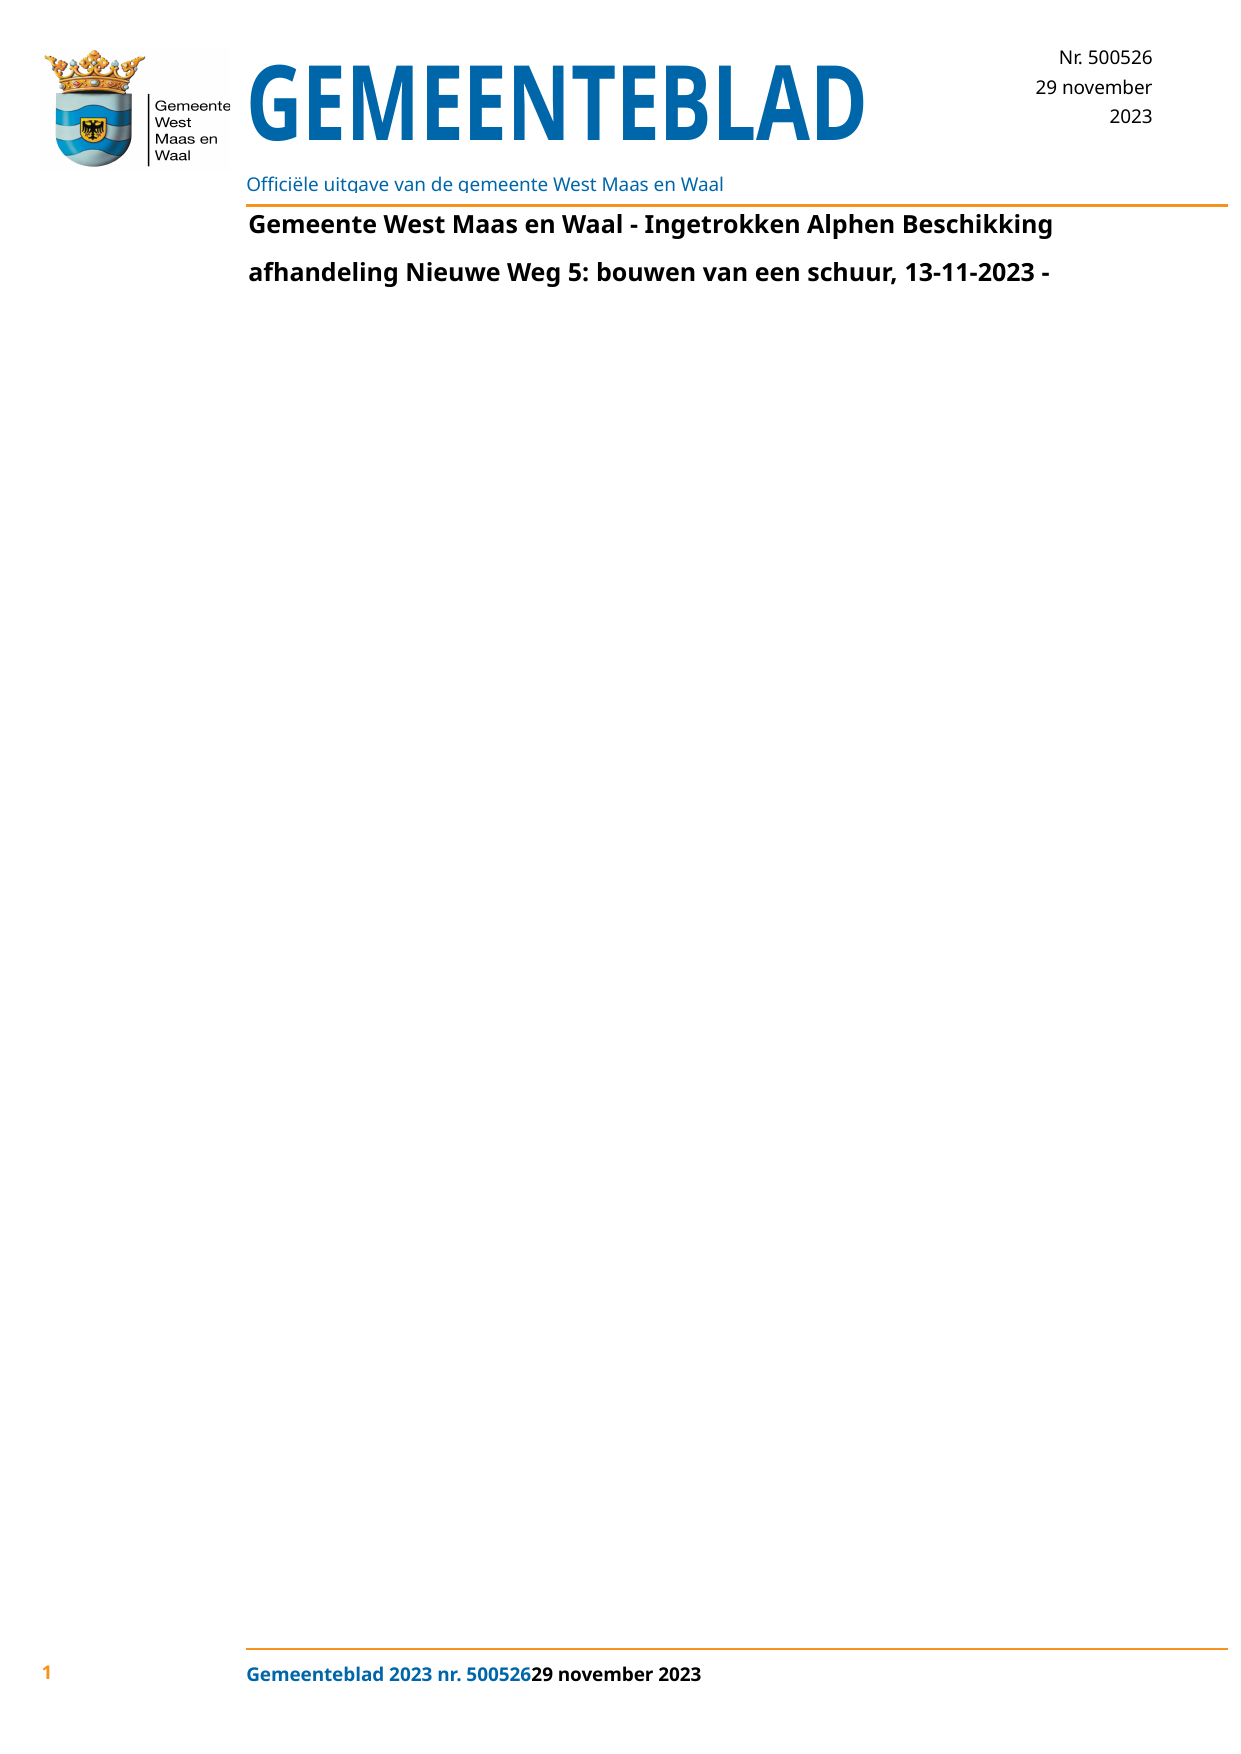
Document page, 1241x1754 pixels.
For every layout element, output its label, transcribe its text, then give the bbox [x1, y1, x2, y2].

picture [41, 47, 231, 172]
text Gemeente West Maas en Waal - Ingetrokken Alphen Beschikking afhandeling Nieuwe Weg 5: bouwen van een schuur, 13-11-2023 - [248, 207, 1152, 288]
